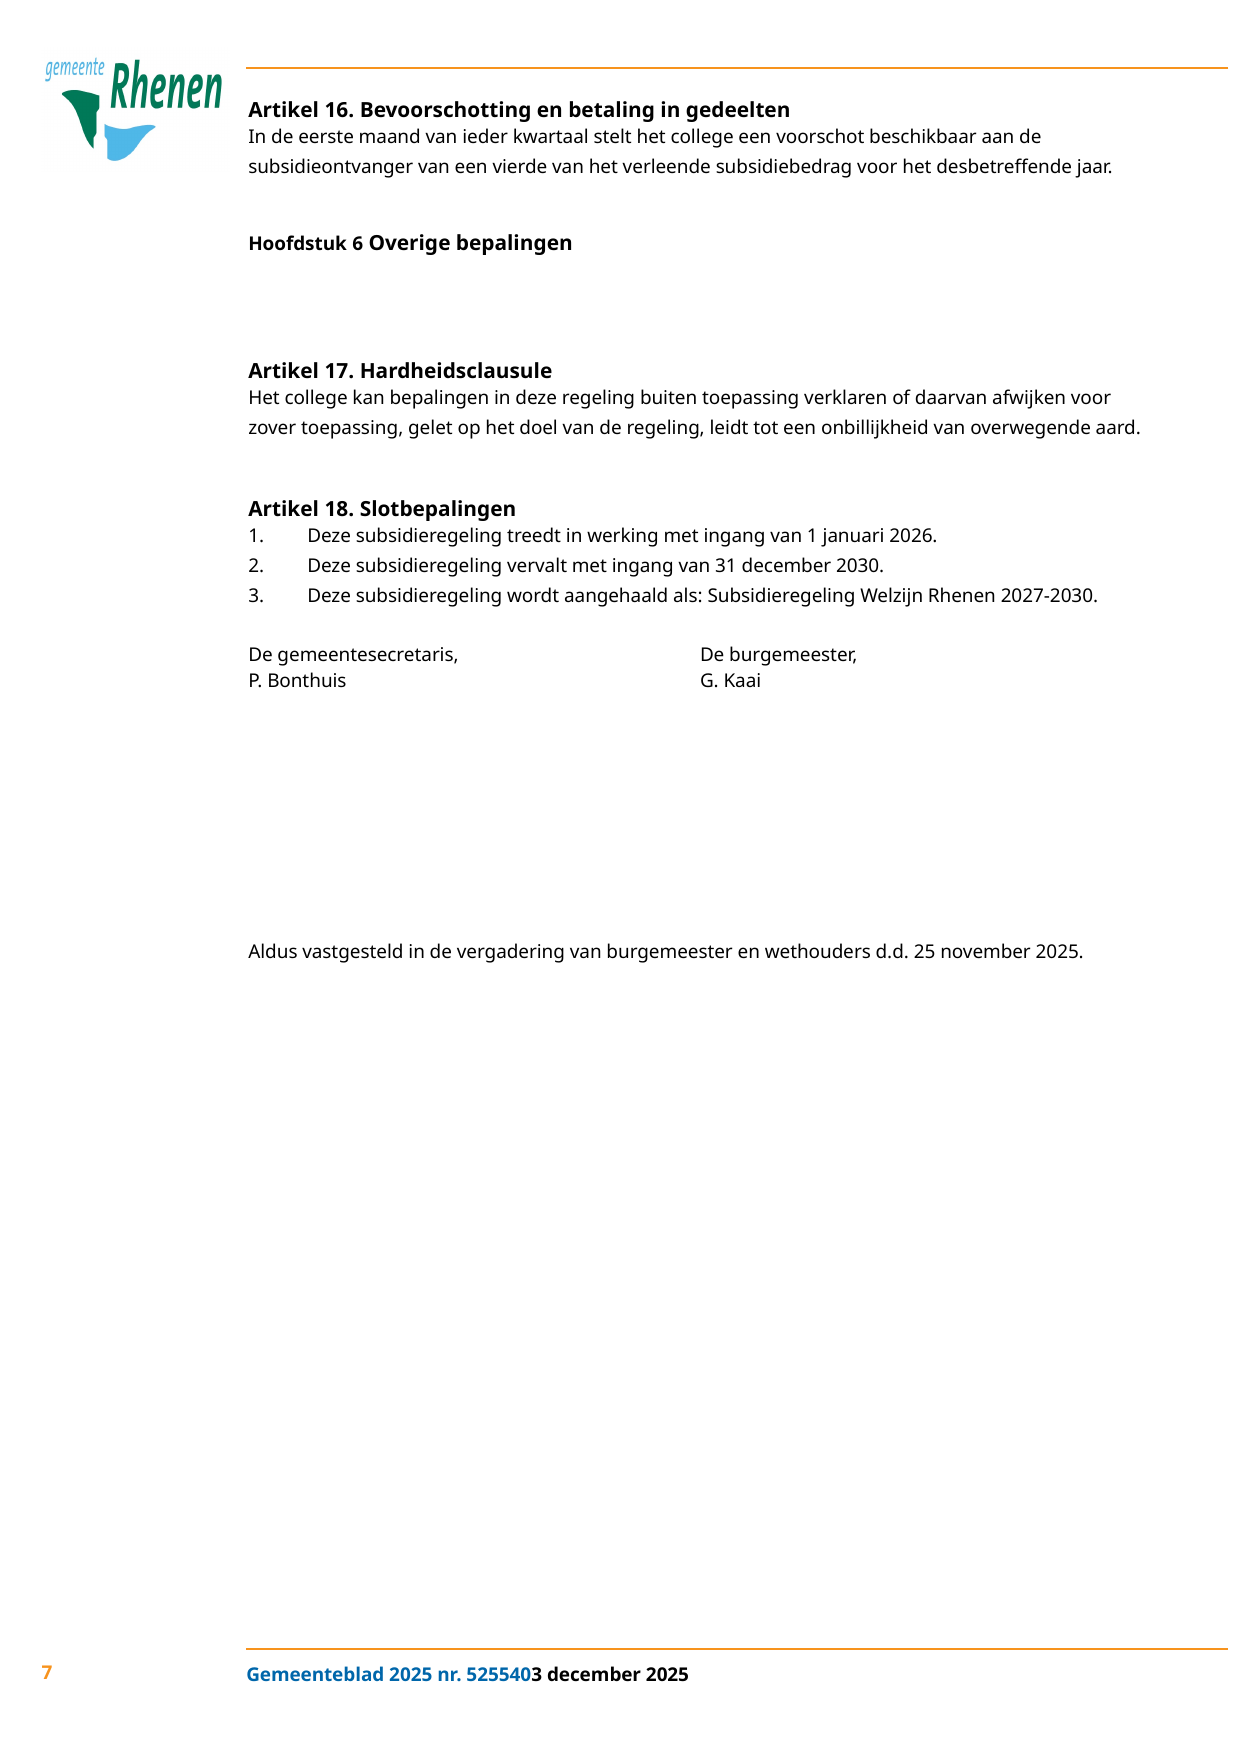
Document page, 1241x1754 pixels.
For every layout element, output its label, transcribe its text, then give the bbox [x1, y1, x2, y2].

text Artikel 18. Slotbepalingen [248, 494, 1152, 523]
text Artikel 16. Bevoorschotting en betaling in gedeelten [248, 95, 1152, 123]
table_cell G. Kaai [700, 667, 1152, 692]
text Het college kan bepalingen in deze regeling buiten toepassing verklaren of daarvan afwijken voor zover toepassing, gelet op het doel van de regeling, leidt tot een onbillijkheid van overwegende aard. [248, 384, 1152, 440]
list Deze subsidieregeling wordt aangehaald als: Subsidieregeling Welzijn Rhenen 2027-2030. [248, 582, 1152, 607]
picture [41, 47, 231, 172]
table_header De gemeentesecretaris, [248, 641, 700, 667]
table_header De burgemeester, [700, 641, 1152, 667]
text In de eerste maand van ieder kwartaal stelt het college een voorschot beschikbaar aan de subsidieontvanger van een vierde van het verleende subsidiebedrag voor het desbetreffende jaar. [248, 123, 1152, 178]
text Aldus vastgesteld in de vergadering van burgemeester en wethouders d.d. 25 november 2025. [248, 938, 1152, 964]
text Artikel 17. Hardheidsclausule [248, 356, 1152, 384]
text Hoofdstuk 6 Overige bepalingen [248, 228, 1152, 256]
list Deze subsidieregeling vervalt met ingang van 31 december 2030. [248, 552, 1152, 578]
table_cell P. Bonthuis [248, 667, 700, 692]
list Deze subsidieregeling treedt in werking met ingang van 1 januari 2026. [248, 523, 1152, 548]
